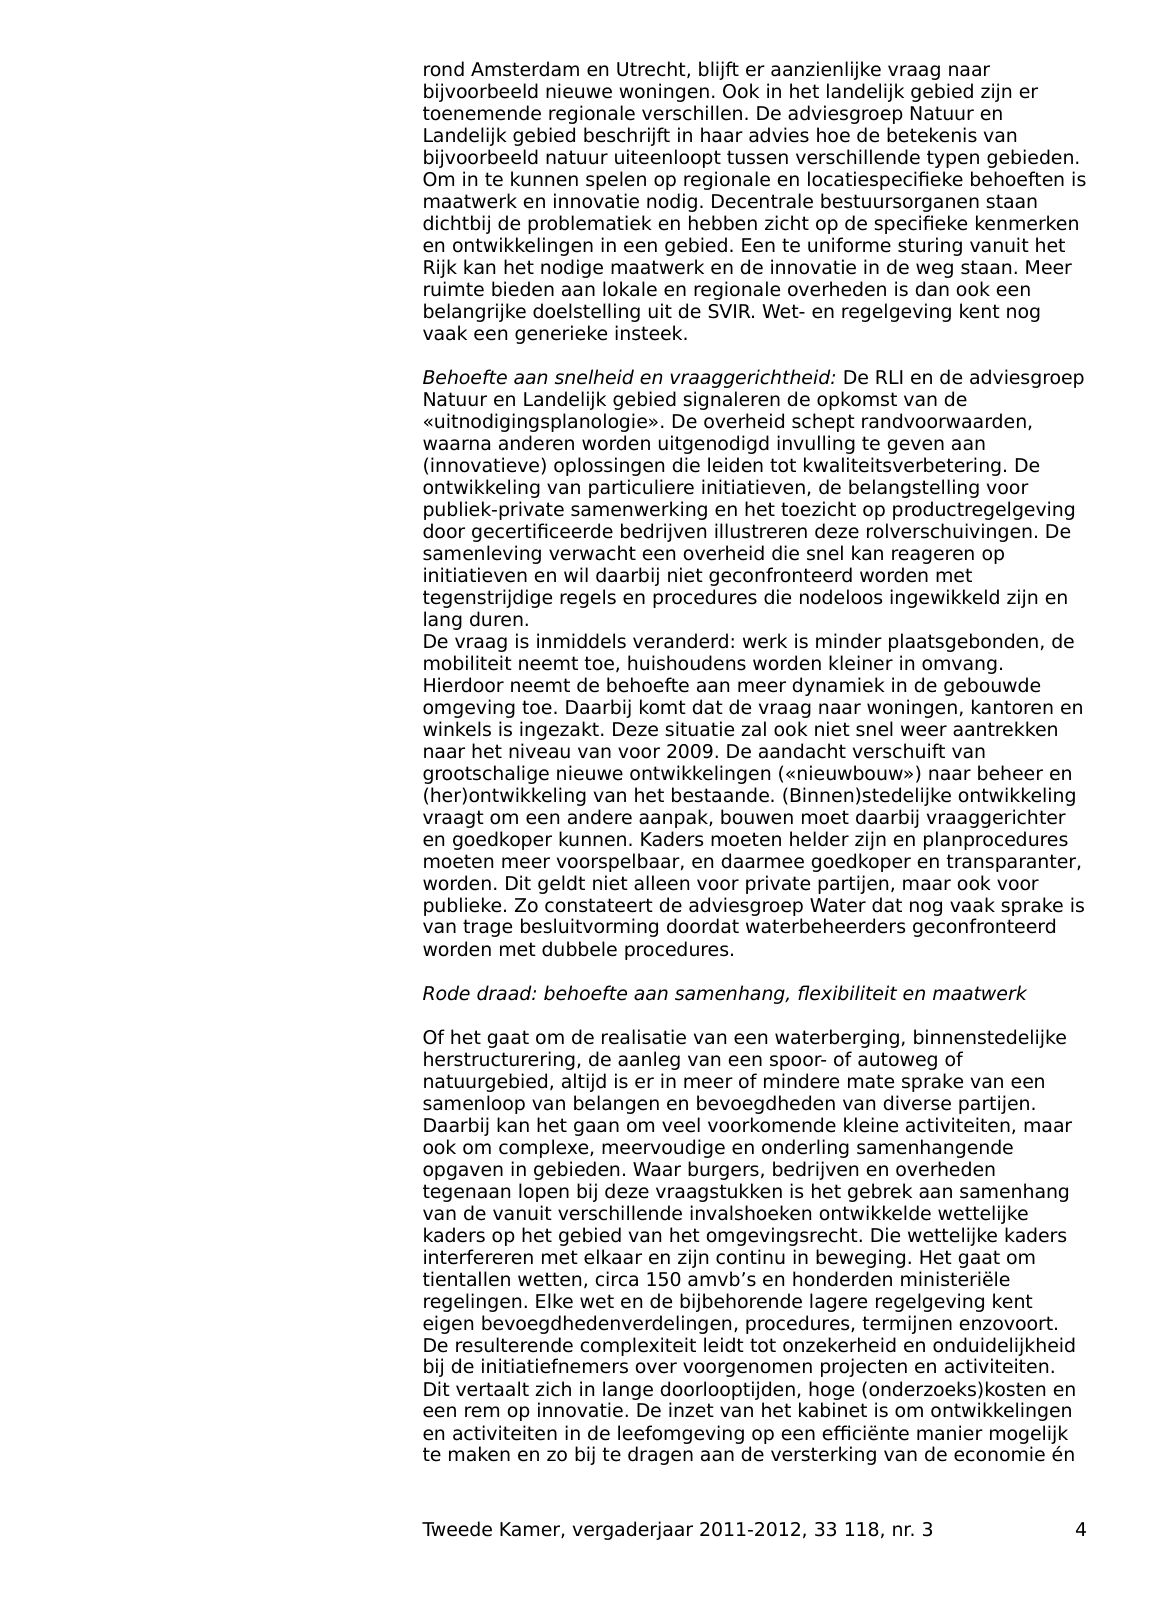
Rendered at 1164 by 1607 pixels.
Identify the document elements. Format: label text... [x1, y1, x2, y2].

text De vraag is inmiddels veranderd: werk is minder plaatsgebonden, de mobiliteit neemt toe, huishoudens worden kleiner in omvang. Hierdoor neemt de behoefte aan meer dynamiek in de gebouwde omgeving toe. Daarbij komt dat de vraag naar woningen, kantoren en winkels is ingezakt. Deze situatie zal ook niet snel weer aantrekken naar het niveau van voor 2009. De aandacht verschuift van grootschalige nieuwe ontwikkelingen («nieuwbouw») naar beheer en (her)ontwikkeling van het bestaande. (Binnen)stedelijke ontwikkeling vraagt om een andere aanpak, bouwen moet daarbij vraaggerichter en goedkoper kunnen. Kaders moeten helder zijn en planprocedures moeten meer voorspelbaar, en daarmee goedkoper en transparanter, worden. Dit geldt niet alleen voor private partijen, maar ook voor publieke. Zo constateert de adviesgroep Water dat nog vaak sprake is van trage besluitvorming doordat waterbeheerders geconfronteerd worden met dubbele procedures. [422, 631, 1087, 960]
text Behoefte aan snelheid en vraaggerichtheid: De RLI en de adviesgroep Natuur en Landelijk gebied signaleren de opkomst van de «uitnodigingsplanologie». De overheid schept randvoorwaarden, waarna anderen worden uitgenodigd invulling te geven aan (innovatieve) oplossingen die leiden tot kwaliteitsverbetering. De ontwikkeling van particuliere initiatieven, de belangstelling voor publiek-private samenwerking en het toezicht op productregelgeving door gecertificeerde bedrijven illustreren deze rolverschuivingen. De samenleving verwacht een overheid die snel kan reageren op initiatieven en wil daarbij niet geconfronteerd worden met tegenstrijdige regels en procedures die nodeloos ingewikkeld zijn en lang duren. [422, 367, 1087, 631]
text Of het gaat om de realisatie van een waterberging, binnenstedelijke herstructurering, de aanleg van een spoor- of autoweg of natuurgebied, altijd is er in meer of mindere mate sprake van een samenloop van belangen en bevoegdheden van diverse partijen. Daarbij kan het gaan om veel voorkomende kleine activiteiten, maar ook om complexe, meervoudige en onderling samenhangende opgaven in gebieden. Waar burgers, bedrijven en overheden tegenaan lopen bij deze vraagstukken is het gebrek aan samenhang van de vanuit verschillende invalshoeken ontwikkelde wettelijke kaders op het gebied van het omgevingsrecht. Die wettelijke kaders interfereren met elkaar en zijn continu in beweging. Het gaat om tientallen wetten, circa 150 amvb’s en honderden ministeriële regelingen. Elke wet en de bijbehorende lagere regelgeving kent eigen bevoegdhedenverdelingen, procedures, termijnen enzovoort. De resulterende complexiteit leidt tot onzekerheid en onduidelijkheid bij de initiatiefnemers over voorgenomen projecten en activiteiten. Dit vertaalt zich in lange doorlooptijden, hoge (onderzoeks)kosten en een rem op innovatie. De inzet van het kabinet is om ontwikkelingen en activiteiten in de leefomgeving op een efficiënte manier mogelijk te maken en zo bij te dragen aan de versterking van de economie én [422, 1027, 1087, 1466]
subtitle Rode draad: behoefte aan samenhang, flexibiliteit en maatwerk [422, 983, 1087, 1004]
text rond Amsterdam en Utrecht, blijft er aanzienlijke vraag naar bijvoorbeeld nieuwe woningen. Ook in het landelijk gebied zijn er toenemende regionale verschillen. De adviesgroep Natuur en Landelijk gebied beschrijft in haar advies hoe de betekenis van bijvoorbeeld natuur uiteenloopt tussen verschillende typen gebieden. Om in te kunnen spelen op regionale en locatiespecifieke behoeften is maatwerk en innovatie nodig. Decentrale bestuursorganen staan dichtbij de problematiek en hebben zicht op de specifieke kenmerken en ontwikkelingen in een gebied. Een te uniforme sturing vanuit het Rijk kan het nodige maatwerk en de innovatie in de weg staan. Meer ruimte bieden aan lokale en regionale overheden is dan ook een belangrijke doelstelling uit de SVIR. Wet- en regelgeving kent nog vaak een generieke insteek. [422, 59, 1087, 345]
